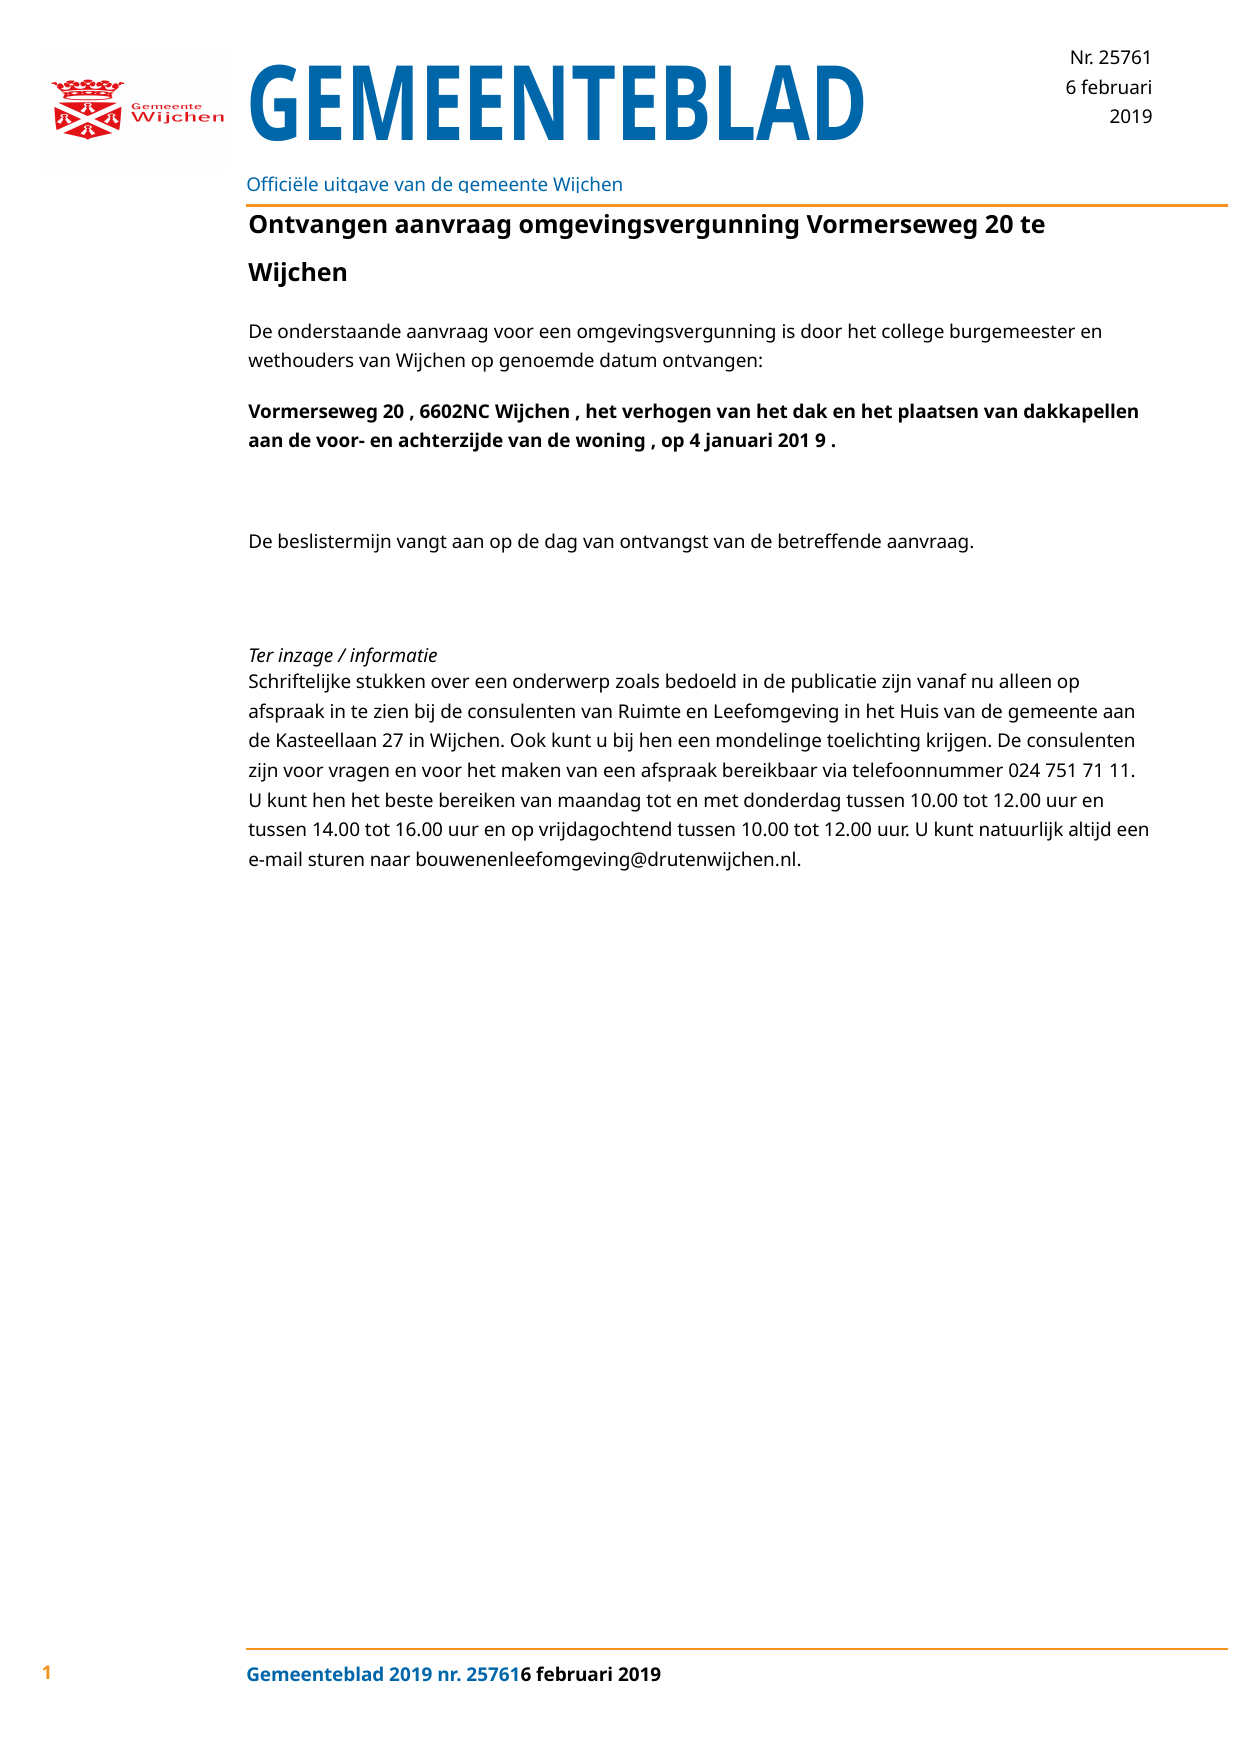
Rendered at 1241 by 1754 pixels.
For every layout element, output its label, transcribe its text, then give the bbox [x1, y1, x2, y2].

text Ontvangen aanvraag omgevingsvergunning Vormerseweg 20 te Wijchen [248, 207, 1152, 288]
text Vormerseweg 20 , 6602NC Wijchen , het verhogen van het dak en het plaatsen van dakkapellen aan de voor- en achterzijde van de woning , op 4 januari 201 9 . [248, 398, 1152, 453]
picture [41, 47, 231, 172]
text Ter inzage / informatie [248, 643, 1152, 668]
text De onderstaande aanvraag voor een omgevingsvergunning is door het college burgemeester en wethouders van Wijchen op genoemde datum ontvangen: [248, 318, 1152, 373]
text Schriftelijke stukken over een onderwerp zoals bedoeld in de publicatie zijn vanaf nu alleen op afspraak in te zien bij de consulenten van Ruimte en Leefomgeving in het Huis van de gemeente aan de Kasteellaan 27 in Wijchen. Ook kunt u bij hen een mondelinge toelichting krijgen. De consulenten zijn voor vragen en voor het maken van een afspraak bereikbaar via telefoonnummer 024 751 71 11. U kunt hen het beste bereiken van maandag tot en met donderdag tussen 10.00 tot 12.00 uur en tussen 14.00 tot 16.00 uur en op vrijdagochtend tussen 10.00 tot 12.00 uur. U kunt natuurlijk altijd een e-mail sturen naar bouwenenleefomgeving@drutenwijchen.nl. [248, 668, 1152, 872]
text De beslistermijn vangt aan op de dag van ontvangst van de betreffende aanvraag. [248, 528, 1152, 554]
